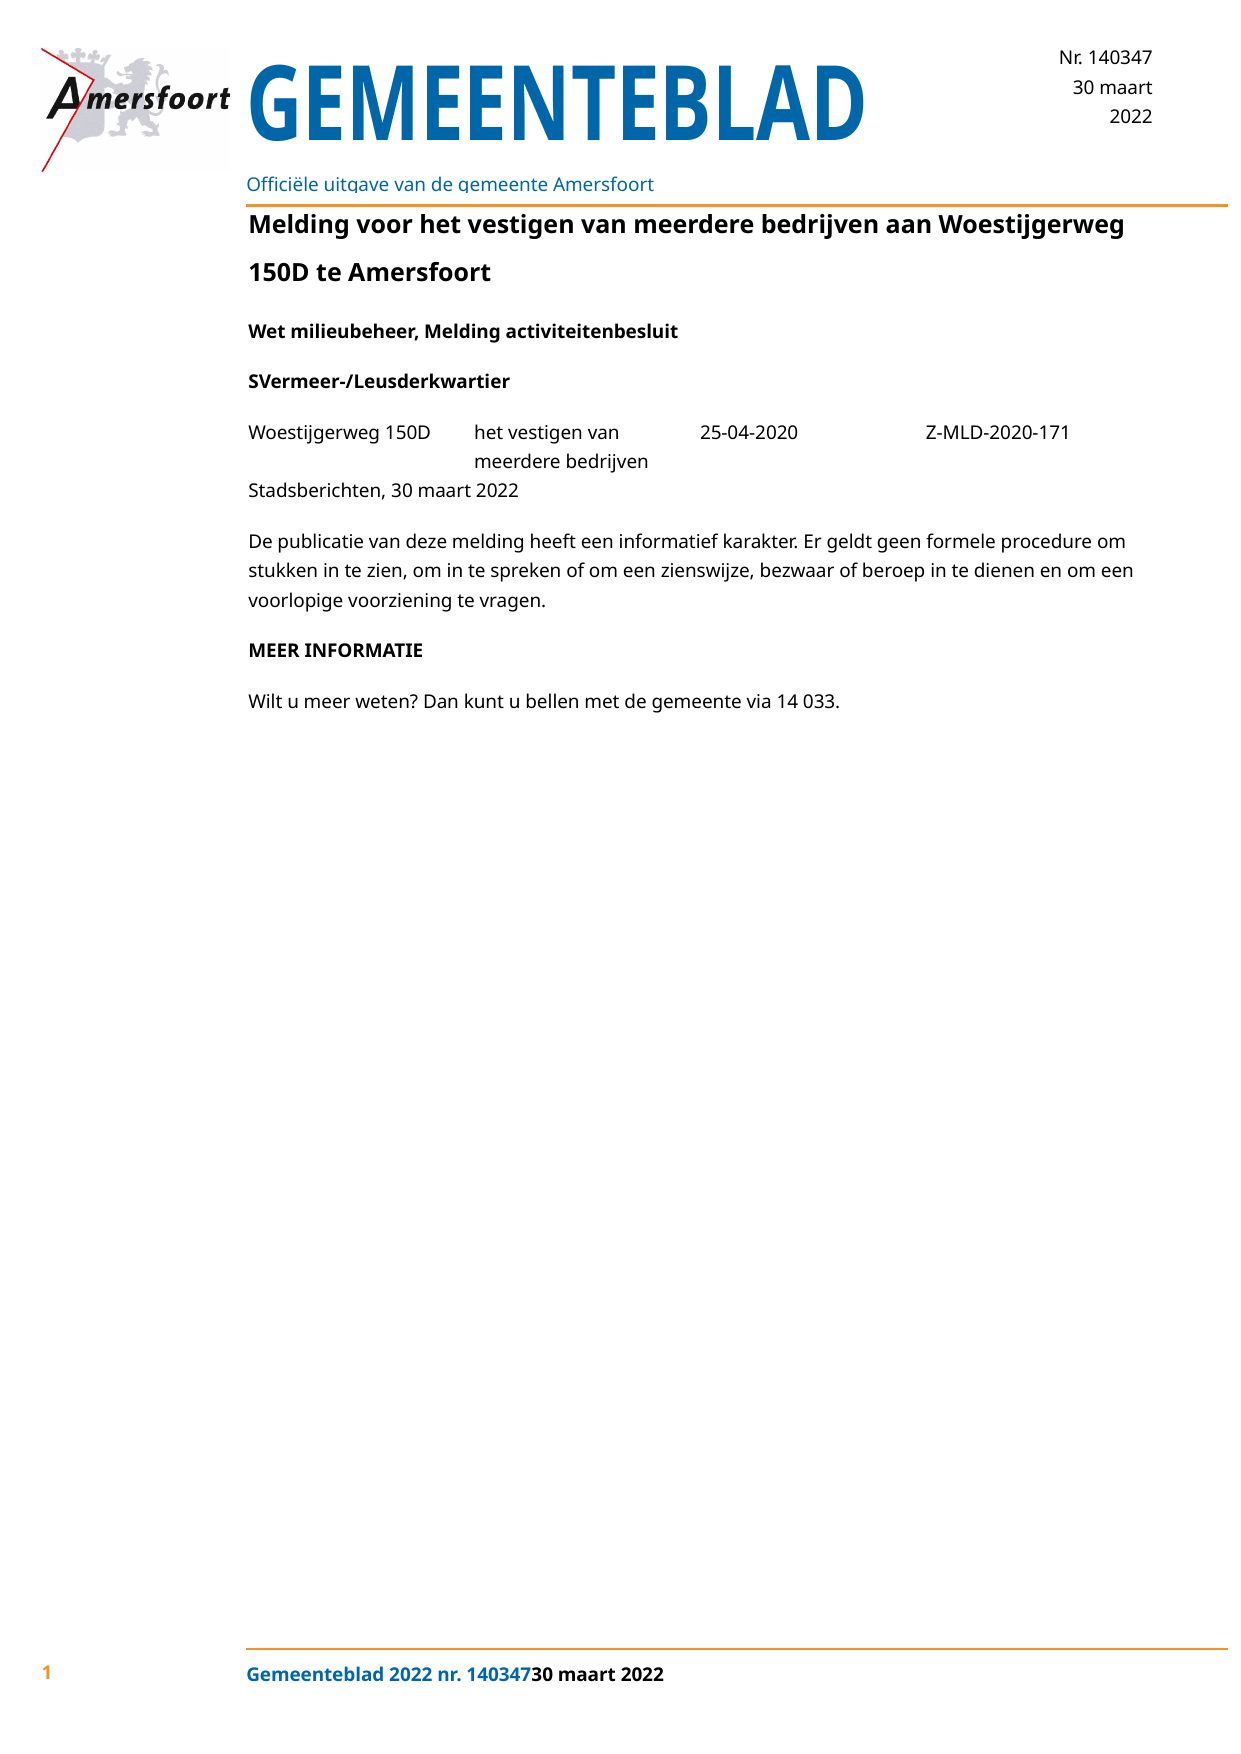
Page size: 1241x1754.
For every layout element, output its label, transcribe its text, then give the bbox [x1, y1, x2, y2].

text Wet milieubeheer, Melding activiteitenbesluit [248, 318, 1152, 344]
text De publicatie van deze melding heeft een informatief karakter. Er geldt geen formele procedure om stukken in te zien, om in te spreken of om een zienswijze, bezwaar of beroep in te dienen en om een voorlopige voorziening te vragen. [248, 528, 1152, 613]
table_header het vestigen van meerdere bedrijven [474, 419, 700, 474]
text SVermeer-/Leusderkwartier [248, 368, 1152, 394]
text Melding voor het vestigen van meerdere bedrijven aan Woestijgerweg 150D te Amersfoort [248, 207, 1152, 288]
picture [41, 47, 231, 172]
table_header Z-MLD-2020-171 [926, 419, 1152, 474]
text MEER INFORMATIE [248, 637, 1152, 663]
table_header 25-04-2020 [700, 419, 926, 474]
text Wilt u meer weten? Dan kunt u bellen met de gemeente via 14 033. [248, 688, 1152, 713]
table_header Woestijgerweg 150D [248, 419, 474, 474]
text Stadsberichten, 30 maart 2022 [248, 477, 1152, 503]
